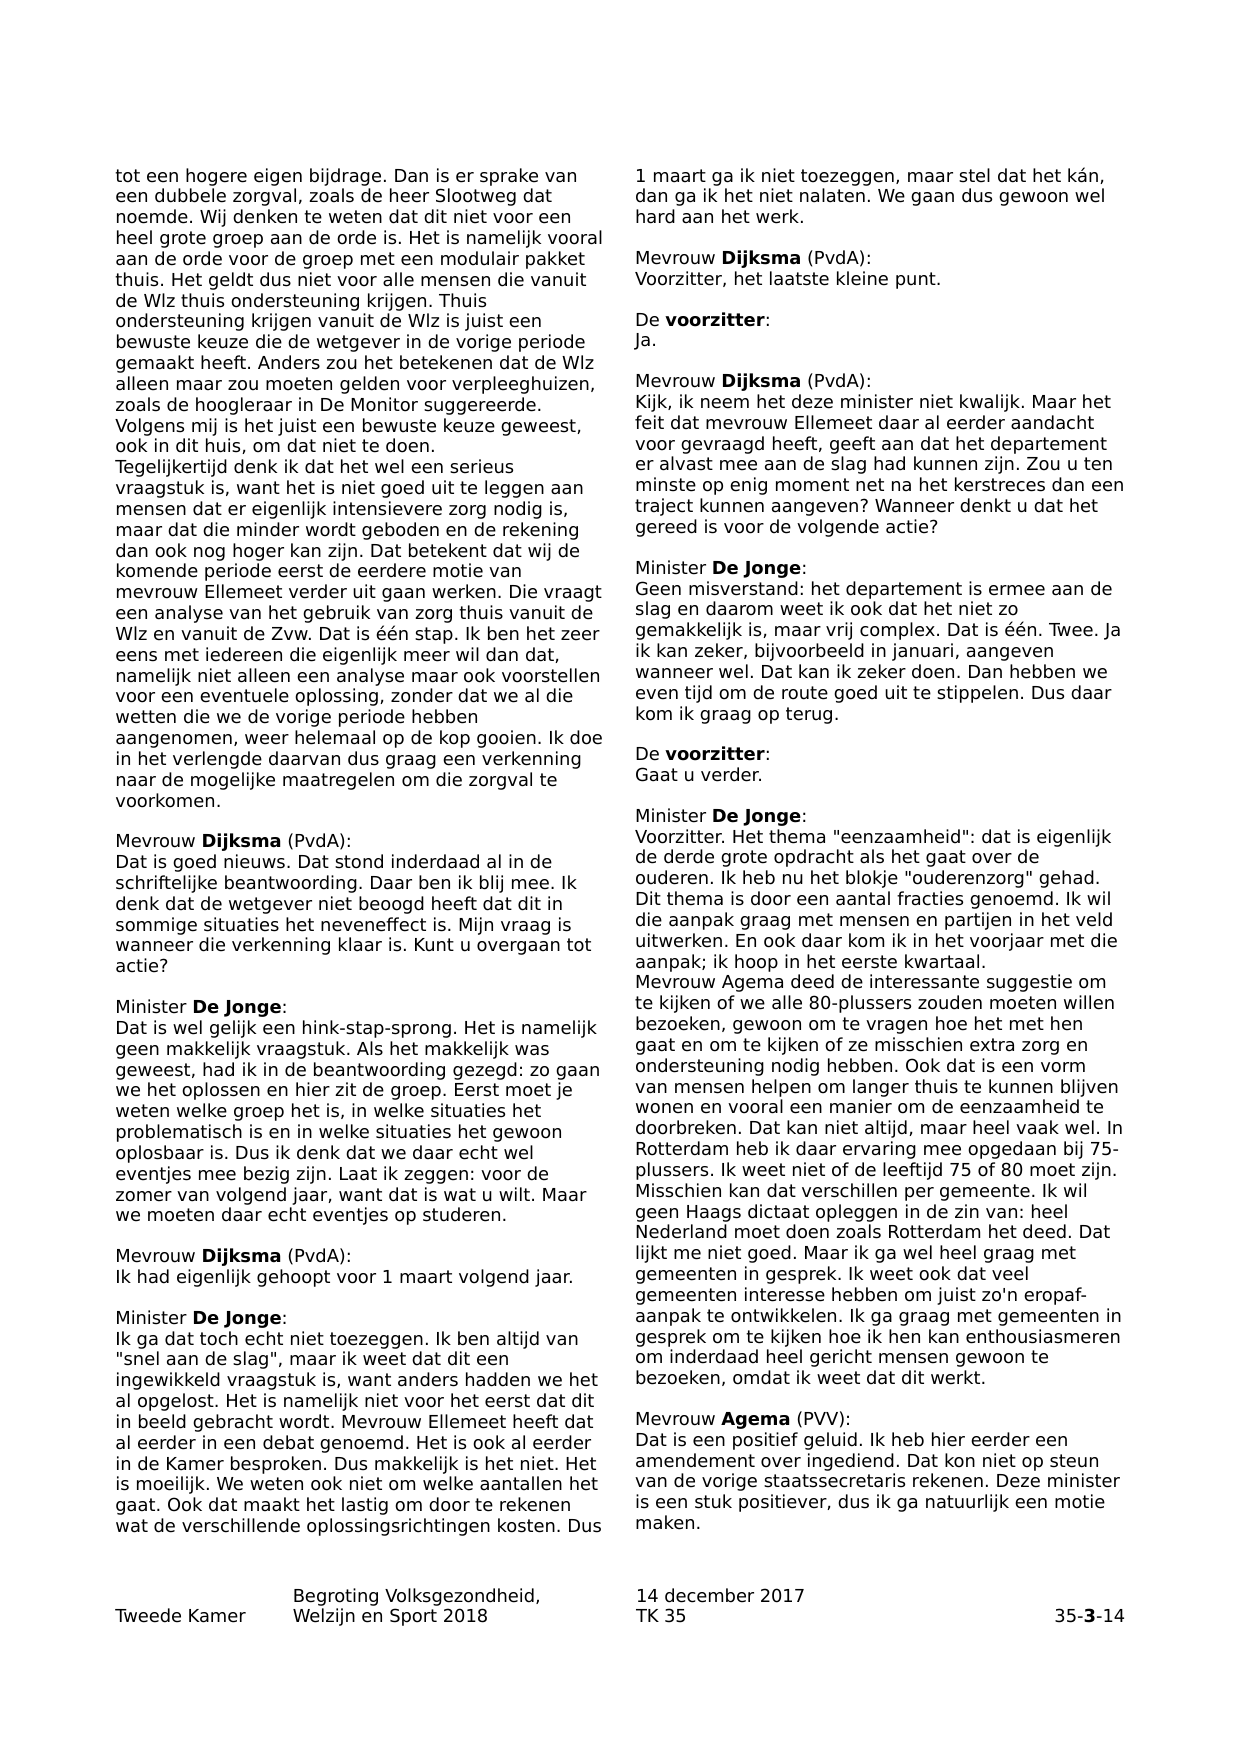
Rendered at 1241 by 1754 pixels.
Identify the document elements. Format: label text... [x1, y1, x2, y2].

text De voorzitter: [635, 744, 1125, 765]
text Kijk, ik neem het deze minister niet kwalijk. Maar het feit dat mevrouw Ellemeet daar al eerder aandacht voor gevraagd heeft, geeft aan dat het departement er alvast mee aan de slag had kunnen zijn. Zou u ten minste op enig moment net na het kerstreces dan een traject kunnen aangeven? Wanneer denkt u dat het gereed is voor de volgende actie? [635, 392, 1125, 537]
text Ja. [635, 330, 1125, 351]
text De voorzitter: [635, 309, 1125, 330]
text Mevrouw Dijksma (PvdA): [115, 1246, 605, 1267]
text Gaat u verder. [635, 765, 1125, 786]
text Geen misverstand: het departement is ermee aan de slag en daarom weet ik ook dat het niet zo gemakkelijk is, maar vrij complex. Dat is één. Twee. Ja ik kan zeker, bijvoorbeeld in januari, aangeven wanneer wel. Dat kan ik zeker doen. Dan hebben we even tijd om de route goed uit te stippelen. Dus daar kom ik graag op terug. [635, 578, 1125, 724]
text Tegelijkertijd denk ik dat het wel een serieus vraagstuk is, want het is niet goed uit te leggen aan mensen dat er eigenlijk intensievere zorg nodig is, maar dat die minder wordt geboden en de rekening dan ook nog hoger kan zijn. Dat betekent dat wij de komende periode eerst de eerdere motie van mevrouw Ellemeet verder uit gaan werken. Die vraagt een analyse van het gebruik van zorg thuis vanuit de Wlz en vanuit de Zvw. Dat is één stap. Ik ben het zeer eens met iedereen die eigenlijk meer wil dan dat, namelijk niet alleen een analyse maar ook voorstellen voor een eventuele oplossing, zonder dat we al die wetten die we de vorige periode hebben aangenomen, weer helemaal op de kop gooien. Ik doe in het verlengde daarvan dus graag een verkenning naar de mogelijke maatregelen om die zorgval te voorkomen. [115, 457, 605, 811]
text Voorzitter. Het thema "eenzaamheid": dat is eigenlijk de derde grote opdracht als het gaat over de ouderen. Ik heb nu het blokje "ouderenzorg" gehad. Dit thema is door een aantal fracties genoemd. Ik wil die aanpak graag met mensen en partijen in het veld uitwerken. En ook daar kom ik in het voorjaar met die aanpak; ik hoop in het eerste kwartaal. [635, 826, 1125, 972]
text Mevrouw Agema deed de interessante suggestie om te kijken of we alle 80-plussers zouden moeten willen bezoeken, gewoon om te vragen hoe het met hen gaat en om te kijken of ze misschien extra zorg en ondersteuning nodig hebben. Ook dat is een vorm van mensen helpen om langer thuis te kunnen blijven wonen en vooral een manier om de eenzaamheid te doorbreken. Dat kan niet altijd, maar heel vaak wel. In Rotterdam heb ik daar ervaring mee opgedaan bij 75-plussers. Ik weet niet of de leeftijd 75 of 80 moet zijn. Misschien kan dat verschillen per gemeente. Ik wil geen Haags dictaat opleggen in de zin van: heel Nederland moet doen zoals Rotterdam het deed. Dat lijkt me niet goed. Maar ik ga wel heel graag met gemeenten in gesprek. Ik weet ook dat veel gemeenten interesse hebben om juist zo'n eropaf-aanpak te ontwikkelen. Ik ga graag met gemeenten in gesprek om te kijken hoe ik hen kan enthousiasmeren om inderdaad heel gericht mensen gewoon te bezoeken, omdat ik weet dat dit werkt. [635, 972, 1125, 1389]
text Ik had eigenlijk gehoopt voor 1 maart volgend jaar. [115, 1267, 605, 1287]
text Mevrouw Dijksma (PvdA): [635, 248, 1125, 268]
text Minister De Jonge: [635, 557, 1125, 578]
text Mevrouw Dijksma (PvdA): [635, 371, 1125, 392]
text Ik ga dat toch echt niet toezeggen. Ik ben altijd van "snel aan de slag", maar ik weet dat dit een ingewikkeld vraagstuk is, want anders hadden we het al opgelost. Het is namelijk niet voor het eerst dat dit in beeld gebracht wordt. Mevrouw Ellemeet heeft dat al eerder in een debat genoemd. Het is ook al eerder in de Kamer besproken. Dus makkelijk is het niet. Het is moeilijk. We weten ook niet om welke aantallen het gaat. Ook dat maakt het lastig om door te rekenen wat de verschillende oplossingsrichtingen kosten. Dus [115, 1328, 605, 1537]
text tot een hogere eigen bijdrage. Dan is er sprake van een dubbele zorgval, zoals de heer Slootweg dat noemde. Wij denken te weten dat dit niet voor een heel grote groep aan de orde is. Het is namelijk vooral aan de orde voor de groep met een modulair pakket thuis. Het geldt dus niet voor alle mensen die vanuit de Wlz thuis ondersteuning krijgen. Thuis ondersteuning krijgen vanuit de Wlz is juist een bewuste keuze die de wetgever in de vorige periode gemaakt heeft. Anders zou het betekenen dat de Wlz alleen maar zou moeten gelden voor verpleeghuizen, zoals de hoogleraar in De Monitor suggereerde. Volgens mij is het juist een bewuste keuze geweest, ook in dit huis, om dat niet te doen. [115, 165, 605, 457]
text Dat is wel gelijk een hink-stap-sprong. Het is namelijk geen makkelijk vraagstuk. Als het makkelijk was geweest, had ik in de beantwoording gezegd: zo gaan we het oplossen en hier zit de groep. Eerst moet je weten welke groep het is, in welke situaties het problematisch is en in welke situaties het gewoon oplosbaar is. Dus ik denk dat we daar echt wel eventjes mee bezig zijn. Laat ik zeggen: voor de zomer van volgend jaar, want dat is wat u wilt. Maar we moeten daar echt eventjes op studeren. [115, 1018, 605, 1226]
text Voorzitter, het laatste kleine punt. [635, 268, 1125, 289]
text Minister De Jonge: [635, 806, 1125, 826]
text Dat is goed nieuws. Dat stond inderdaad al in de schriftelijke beantwoording. Daar ben ik blij mee. Ik denk dat de wetgever niet beoogd heeft dat dit in sommige situaties het neveneffect is. Mijn vraag is wanneer die verkenning klaar is. Kunt u overgaan tot actie? [115, 852, 605, 977]
text Mevrouw Dijksma (PvdA): [115, 831, 605, 852]
text Dat is een positief geluid. Ik heb hier eerder een amendement over ingediend. Dat kon niet op steun van de vorige staatssecretaris rekenen. Deze minister is een stuk positiever, dus ik ga natuurlijk een motie maken. [635, 1429, 1125, 1534]
text 1 maart ga ik niet toezeggen, maar stel dat het kán, dan ga ik het niet nalaten. We gaan dus gewoon wel hard aan het werk. [635, 165, 1125, 228]
text Minister De Jonge: [115, 1307, 605, 1328]
text Minister De Jonge: [115, 997, 605, 1018]
text Mevrouw Agema (PVV): [635, 1409, 1125, 1429]
